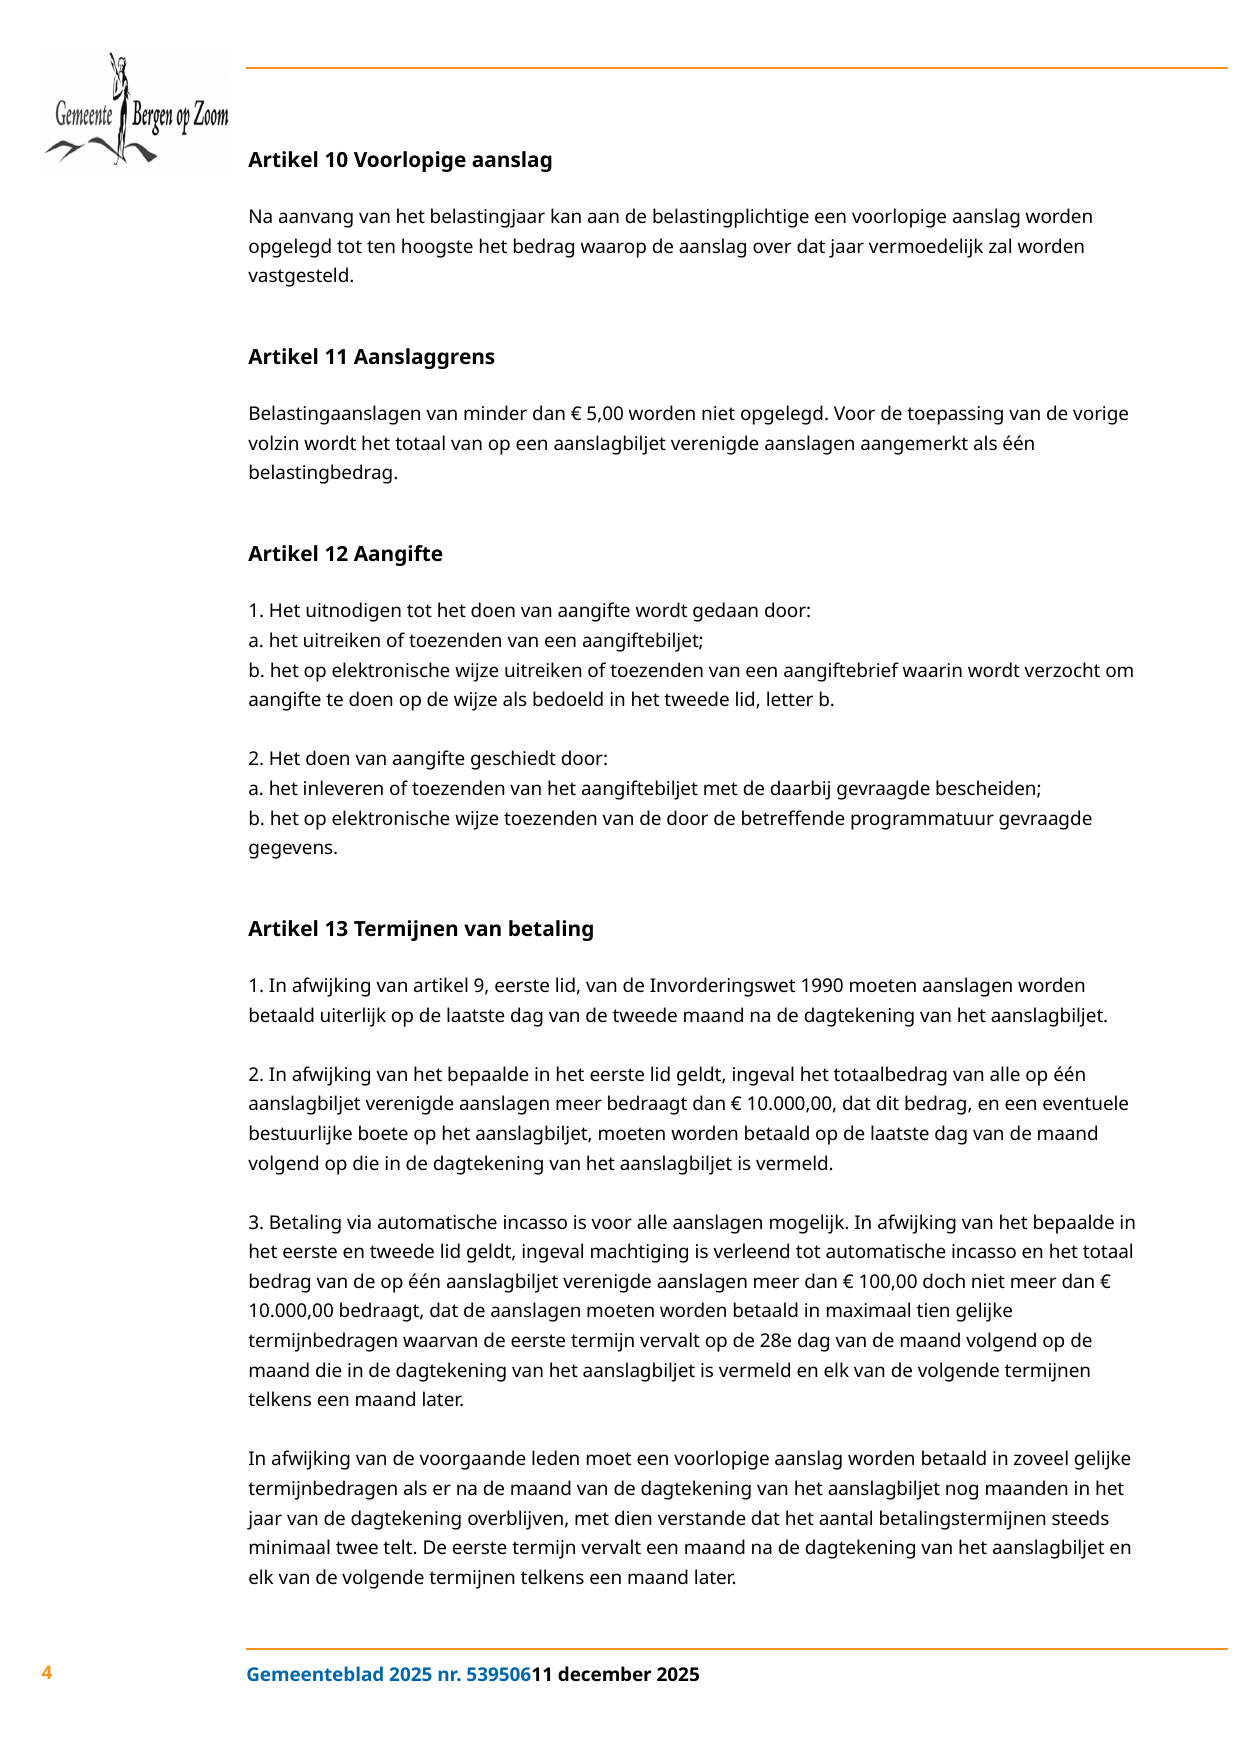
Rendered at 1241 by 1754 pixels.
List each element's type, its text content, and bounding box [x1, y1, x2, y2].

text Artikel 11 Aanslaggrens [248, 342, 1152, 371]
text b. het op elektronische wijze toezenden van de door de betreffende programmatuur gevraagde gegevens. [248, 805, 1152, 860]
text Na aanvang van het belastingjaar kan aan de belastingplichtige een voorlopige aanslag worden opgelegd tot ten hoogste het bedrag waarop de aanslag over dat jaar vermoedelijk zal worden vastgesteld. [248, 203, 1152, 288]
text a. het inleveren of toezenden van het aangiftebiljet met de daarbij gevraagde bescheiden; [248, 775, 1152, 801]
text Artikel 12 Aangifte [248, 539, 1152, 568]
text a. het uitreiken of toezenden van een aangiftebiljet; [248, 627, 1152, 653]
text Artikel 10 Voorlopige aanslag [248, 145, 1152, 174]
text 1. In afwijking van artikel 9, eerste lid, van de Invorderingswet 1990 moeten aanslagen worden betaald uiterlijk op de laatste dag van de tweede maand na de dagtekening van het aanslagbiljet. [248, 972, 1152, 1028]
picture [41, 47, 231, 172]
text b. het op elektronische wijze uitreiken of toezenden van een aangiftebrief waarin wordt verzocht om aangifte te doen op de wijze als bedoeld in het tweede lid, letter b. [248, 657, 1152, 712]
text 3. Betaling via automatische incasso is voor alle aanslagen mogelijk. In afwijking van het bepaalde in het eerste en tweede lid geldt, ingeval machtiging is verleend tot automatische incasso en het totaal bedrag van de op één aanslagbiljet verenigde aanslagen meer dan € 100,00 doch niet meer dan € 10.000,00 bedraagt, dat de aanslagen moeten worden betaald in maximaal tien gelijke termijnbedragen waarvan de eerste termijn vervalt op de 28e dag van de maand volgend op de maand die in de dagtekening van het aanslagbiljet is vermeld en elk van de volgende termijnen telkens een maand later. [248, 1209, 1152, 1412]
text Belastingaanslagen van minder dan € 5,00 worden niet opgelegd. Voor de toepassing van de vorige volzin wordt het totaal van op een aanslagbiljet verenigde aanslagen aangemerkt als één belastingbedrag. [248, 400, 1152, 485]
text Artikel 13 Termijnen van betaling [248, 914, 1152, 943]
text 2. In afwijking van het bepaalde in het eerste lid geldt, ingeval het totaalbedrag van alle op één aanslagbiljet verenigde aanslagen meer bedraagt dan € 10.000,00, dat dit bedrag, en een eventuele bestuurlijke boete op het aanslagbiljet, moeten worden betaald op de laatste dag van de maand volgend op die in de dagtekening van het aanslagbiljet is vermeld. [248, 1061, 1152, 1176]
text In afwijking van de voorgaande leden moet een voorlopige aanslag worden betaald in zoveel gelijke termijnbedragen als er na de maand van de dagtekening van het aanslagbiljet nog maanden in het jaar van de dagtekening overblijven, met dien verstande dat het aantal betalingstermijnen steeds minimaal twee telt. De eerste termijn vervalt een maand na de dagtekening van het aanslagbiljet en elk van de volgende termijnen telkens een maand later. [248, 1446, 1152, 1590]
text 2. Het doen van aangifte geschiedt door: [248, 746, 1152, 771]
text 1. Het uitnodigen tot het doen van aangifte wordt gedaan door: [248, 598, 1152, 623]
